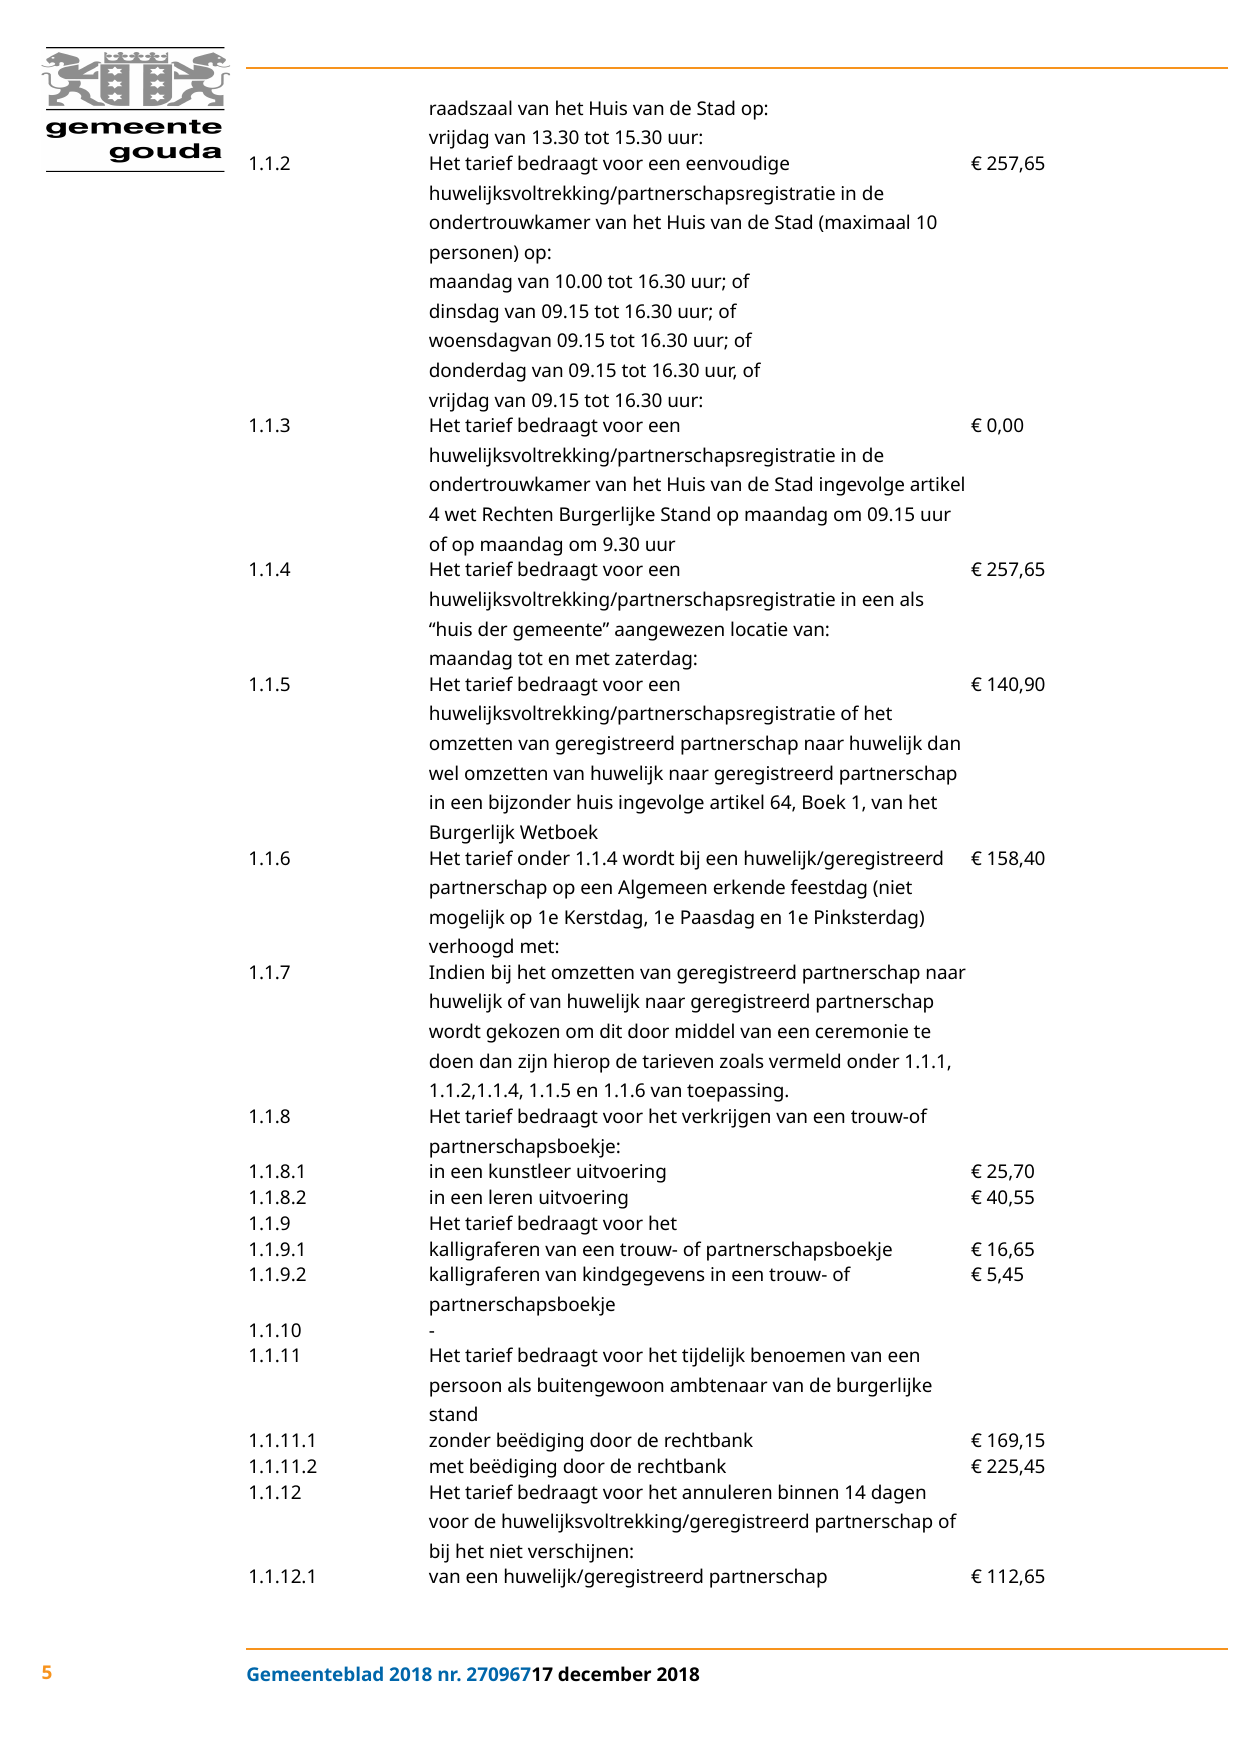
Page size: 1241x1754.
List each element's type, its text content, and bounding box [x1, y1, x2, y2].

table_cell Het tarief bedraagt voor het verkrijgen van een trouw-of partnerschapsboekje: [429, 1103, 971, 1158]
table_cell met beëdiging door de rechtbank [429, 1453, 971, 1479]
table_header [971, 95, 1152, 150]
table_cell € 225,45 [971, 1453, 1152, 1479]
table_cell Het tarief onder 1.1.4 wordt bij een huwelijk/geregistreerd partnerschap op een Algemeen erkende feestdag (niet mogelijk op 1e Kerstdag, 1e Paasdag en 1e Pinksterdag) verhoogd met: [429, 845, 971, 959]
table_cell € 16,65 [971, 1236, 1152, 1261]
table_cell € 0,00 [971, 413, 1152, 557]
table_cell zonder beëdiging door de rechtbank [429, 1428, 971, 1453]
table_cell 1.1.9.1 [248, 1236, 429, 1261]
table_header raadszaal van het Huis van de Stad op: vrijdag van 13.30 tot 15.30 uur: [429, 95, 971, 150]
table_cell € 169,15 [971, 1428, 1152, 1453]
table_cell 1.1.4 [248, 557, 429, 671]
table_cell Het tarief bedraagt voor het tijdelijk benoemen van een persoon als buitengewoon ambtenaar van de burgerlijke stand [429, 1343, 971, 1427]
table_cell 1.1.11.1 [248, 1428, 429, 1453]
table_cell € 257,65 [971, 150, 1152, 412]
table_cell - [429, 1317, 971, 1342]
table_cell 1.1.8.2 [248, 1184, 429, 1210]
table_cell € 40,55 [971, 1184, 1152, 1210]
table_cell [971, 959, 1152, 1103]
table_header [248, 95, 429, 150]
table_cell € 257,65 [971, 557, 1152, 671]
table_cell 1.1.12.1 [248, 1564, 429, 1589]
table_cell Het tarief bedraagt voor het annuleren binnen 14 dagen voor de huwelijksvoltrekking/geregistreerd partnerschap of bij het niet verschijnen: [429, 1479, 971, 1564]
table_cell € 158,40 [971, 845, 1152, 959]
table_cell 1.1.5 [248, 671, 429, 845]
table_cell [971, 1343, 1152, 1427]
table_cell Het tarief bedraagt voor een eenvoudige huwelijksvoltrekking/partnerschapsregistratie in de ondertrouwkamer van het Huis van de Stad (maximaal 10 personen) op: maandag van 10.00 tot 16.30 uur; of dinsdag van 09.15 tot 16.30 uur; of woensdagvan 09.15 tot 16.30 uur; of donderdag van 09.15 tot 16.30 uur, of vrijdag van 09.15 tot 16.30 uur: [429, 150, 971, 412]
table_cell 1.1.8 [248, 1103, 429, 1158]
table_cell in een kunstleer uitvoering [429, 1159, 971, 1184]
table_cell 1.1.11.2 [248, 1453, 429, 1479]
table_cell [971, 1103, 1152, 1158]
picture [41, 47, 231, 172]
table_cell [971, 1479, 1152, 1564]
table_cell € 140,90 [971, 671, 1152, 845]
table_cell 1.1.12 [248, 1479, 429, 1564]
table_cell 1.1.9 [248, 1210, 429, 1236]
table_cell Het tarief bedraagt voor een huwelijksvoltrekking/partnerschapsregistratie in een als “huis der gemeente” aangewezen locatie van: maandag tot en met zaterdag: [429, 557, 971, 671]
table_cell kalligraferen van kindgegevens in een trouw- of partnerschapsboekje [429, 1261, 971, 1317]
table_cell 1.1.7 [248, 959, 429, 1103]
table_cell van een huwelijk/geregistreerd partnerschap [429, 1564, 971, 1589]
table_cell 1.1.10 [248, 1317, 429, 1342]
table_cell € 25,70 [971, 1159, 1152, 1184]
table_cell Het tarief bedraagt voor een huwelijksvoltrekking/partnerschapsregistratie of het omzetten van geregistreerd partnerschap naar huwelijk dan wel omzetten van huwelijk naar geregistreerd partnerschap in een bijzonder huis ingevolge artikel 64, Boek 1, van het Burgerlijk Wetboek [429, 671, 971, 845]
table_cell 1.1.3 [248, 413, 429, 557]
table_cell Het tarief bedraagt voor een huwelijksvoltrekking/partnerschapsregistratie in de ondertrouwkamer van het Huis van de Stad ingevolge artikel 4 wet Rechten Burgerlijke Stand op maandag om 09.15 uur of op maandag om 9.30 uur [429, 413, 971, 557]
table_cell in een leren uitvoering [429, 1184, 971, 1210]
table_cell Het tarief bedraagt voor het [429, 1210, 971, 1236]
table_cell Indien bij het omzetten van geregistreerd partnerschap naar huwelijk of van huwelijk naar geregistreerd partnerschap wordt gekozen om dit door middel van een ceremonie te doen dan zijn hierop de tarieven zoals vermeld onder 1.1.1, 1.1.2,1.1.4, 1.1.5 en 1.1.6 van toepassing. [429, 959, 971, 1103]
table_cell 1.1.6 [248, 845, 429, 959]
table_cell 1.1.11 [248, 1343, 429, 1427]
table_cell € 112,65 [971, 1564, 1152, 1589]
table_cell 1.1.8.1 [248, 1159, 429, 1184]
table_cell kalligraferen van een trouw- of partnerschapsboekje [429, 1236, 971, 1261]
table_cell [971, 1210, 1152, 1236]
table_cell [971, 1317, 1152, 1342]
table_cell 1.1.2 [248, 150, 429, 412]
table_cell 1.1.9.2 [248, 1261, 429, 1317]
table_cell € 5,45 [971, 1261, 1152, 1317]
